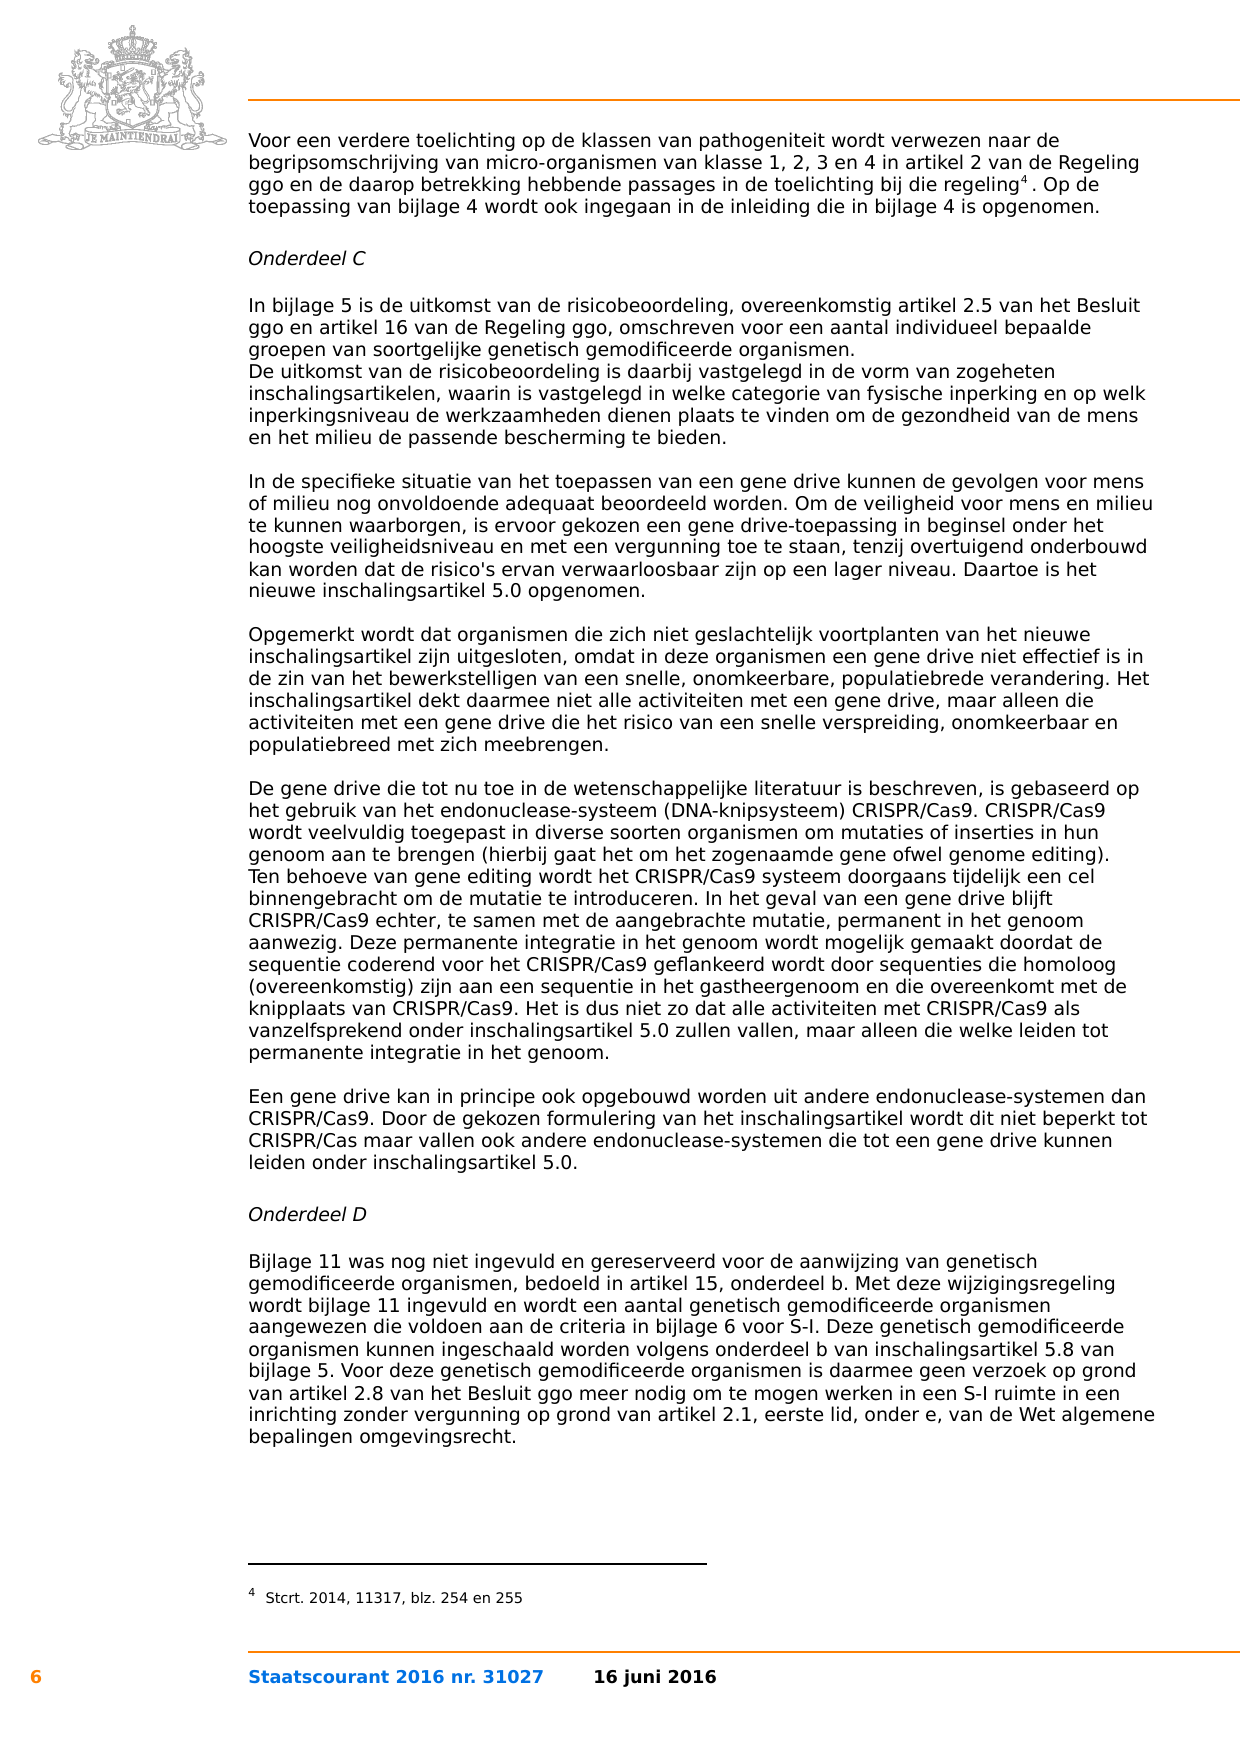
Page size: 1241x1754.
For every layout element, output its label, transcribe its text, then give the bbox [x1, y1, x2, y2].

text In de specifieke situatie van het toepassen van een gene drive kunnen de gevolgen voor mens of milieu nog onvoldoende adequaat beoordeeld worden. Om de veiligheid voor mens en milieu te kunnen waarborgen, is ervoor gekozen een gene drive-toepassing in beginsel onder het hoogste veiligheidsniveau en met een vergunning toe te staan, tenzij overtuigend onderbouwd kan worden dat de risico's ervan verwaarloosbaar zijn op een lager niveau. Daartoe is het nieuwe inschalingsartikel 5.0 opgenomen. [248, 471, 1163, 602]
text De uitkomst van de risicobeoordeling is daarbij vastgelegd in de vorm van zogeheten inschalingsartikelen, waarin is vastgelegd in welke categorie van fysische inperking en op welk inperkingsniveau de werkzaamheden dienen plaats te vinden om de gezondheid van de mens en het milieu de passende bescherming te bieden. [248, 361, 1163, 449]
subtitle Onderdeel C [248, 248, 1163, 270]
subtitle Onderdeel D [248, 1203, 1163, 1226]
text Bijlage 11 was nog niet ingevuld en gereserveerd voor de aanwijzing van genetisch gemodificeerde organismen, bedoeld in artikel 15, onderdeel b. Met deze wijzigingsregeling wordt bijlage 11 ingevuld en wordt een aantal genetisch gemodificeerde organismen aangewezen die voldoen aan de criteria in bijlage 6 voor S-I. Deze genetisch gemodificeerde organismen kunnen ingeschaald worden volgens onderdeel b van inschalingsartikel 5.8 van bijlage 5. Voor deze genetisch gemodificeerde organismen is daarmee geen verzoek op grond van artikel 2.8 van het Besluit ggo meer nodig om te mogen werken in een S-I ruimte in een inrichting zonder vergunning op grond van artikel 2.1, eerste lid, onder e, van de Wet algemene bepalingen omgevingsrecht. [248, 1251, 1163, 1448]
picture [38, 25, 227, 150]
text Opgemerkt wordt dat organismen die zich niet geslachtelijk voortplanten van het nieuwe inschalingsartikel zijn uitgesloten, omdat in deze organismen een gene drive niet effectief is in de zin van het bewerkstelligen van een snelle, onomkeerbare, populatiebrede verandering. Het inschalingsartikel dekt daarmee niet alle activiteiten met een gene drive, maar alleen die activiteiten met een gene drive die het risico van een snelle verspreiding, onomkeerbaar en populatiebreed met zich meebrengen. [248, 624, 1163, 756]
text Een gene drive kan in principe ook opgebouwd worden uit andere endonuclease-systemen dan CRISPR/Cas9. Door de gekozen formulering van het inschalingsartikel wordt dit niet beperkt tot CRISPR/Cas maar vallen ook andere endonuclease-systemen die tot een gene drive kunnen leiden onder inschalingsartikel 5.0. [248, 1086, 1163, 1173]
text Voor een verdere toelichting op de klassen van pathogeniteit wordt verwezen naar de begripsomschrijving van micro-organismen van klasse 1, 2, 3 en 4 in artikel 2 van de Regeling ggo en de daarop betrekking hebbende passages in de toelichting bij die regeling. Op de toepassing van bijlage 4 wordt ook ingegaan in de inleiding die in bijlage 4 is opgenomen. [248, 130, 1163, 218]
text Stcrt. 2014, 11317, blz. 254 en 255 [248, 1586, 1163, 1608]
text De gene drive die tot nu toe in de wetenschappelijke literatuur is beschreven, is gebaseerd op het gebruik van het endonuclease-systeem (DNA-knipsysteem) CRISPR/Cas9. CRISPR/Cas9 wordt veelvuldig toegepast in diverse soorten organismen om mutaties of inserties in hun genoom aan te brengen (hierbij gaat het om het zogenaamde gene ofwel genome editing). [248, 778, 1163, 866]
text In bijlage 5 is de uitkomst van de risicobeoordeling, overeenkomstig artikel 2.5 van het Besluit ggo en artikel 16 van de Regeling ggo, omschreven voor een aantal individueel bepaalde groepen van soortgelijke genetisch gemodificeerde organismen. [248, 295, 1163, 361]
text Ten behoeve van gene editing wordt het CRISPR/Cas9 systeem doorgaans tijdelijk een cel binnengebracht om de mutatie te introduceren. In het geval van een gene drive blijft CRISPR/Cas9 echter, te samen met de aangebrachte mutatie, permanent in het genoom aanwezig. Deze permanente integratie in het genoom wordt mogelijk gemaakt doordat de sequentie coderend voor het CRISPR/Cas9 geflankeerd wordt door sequenties die homoloog (overeenkomstig) zijn aan een sequentie in het gastheergenoom en die overeenkomt met de knipplaats van CRISPR/Cas9. Het is dus niet zo dat alle activiteiten met CRISPR/Cas9 als vanzelfsprekend onder inschalingsartikel 5.0 zullen vallen, maar alleen die welke leiden tot permanente integratie in het genoom. [248, 866, 1163, 1064]
